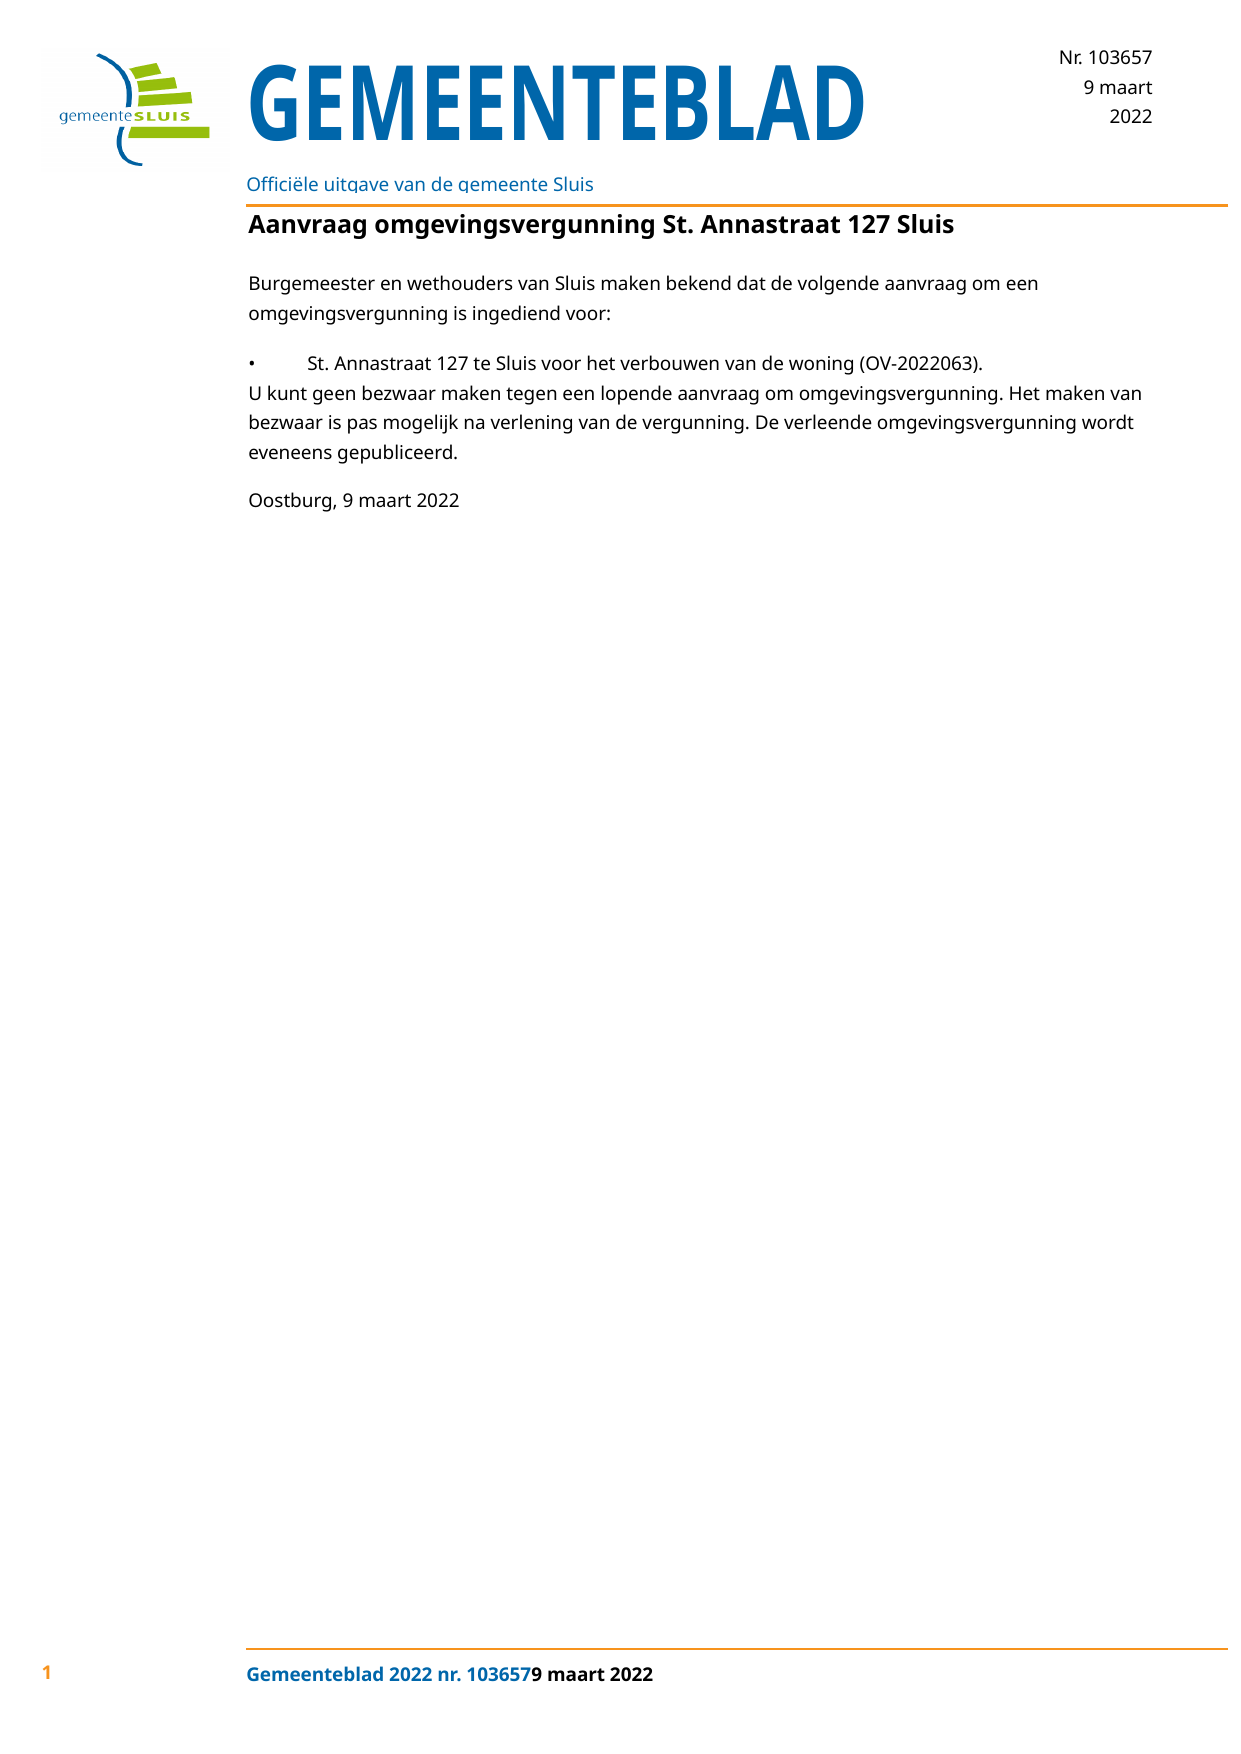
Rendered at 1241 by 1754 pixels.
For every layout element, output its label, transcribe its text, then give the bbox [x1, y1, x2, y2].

text Burgemeester en wethouders van Sluis maken bekend dat de volgende aanvraag om een omgevingsvergunning is ingediend voor: [248, 270, 1152, 326]
text Aanvraag omgevingsvergunning St. Annastraat 127 Sluis [248, 207, 1152, 241]
list St. Annastraat 127 te Sluis voor het verbouwen van de woning (OV-2022063). [248, 350, 1152, 376]
text U kunt geen bezwaar maken tegen een lopende aanvraag om omgevingsvergunning. Het maken van bezwaar is pas mogelijk na verlening van de vergunning. De verleende omgevingsvergunning wordt eveneens gepubliceerd. [248, 380, 1152, 465]
text Oostburg, 9 maart 2022 [248, 487, 1152, 513]
picture [41, 47, 231, 172]
